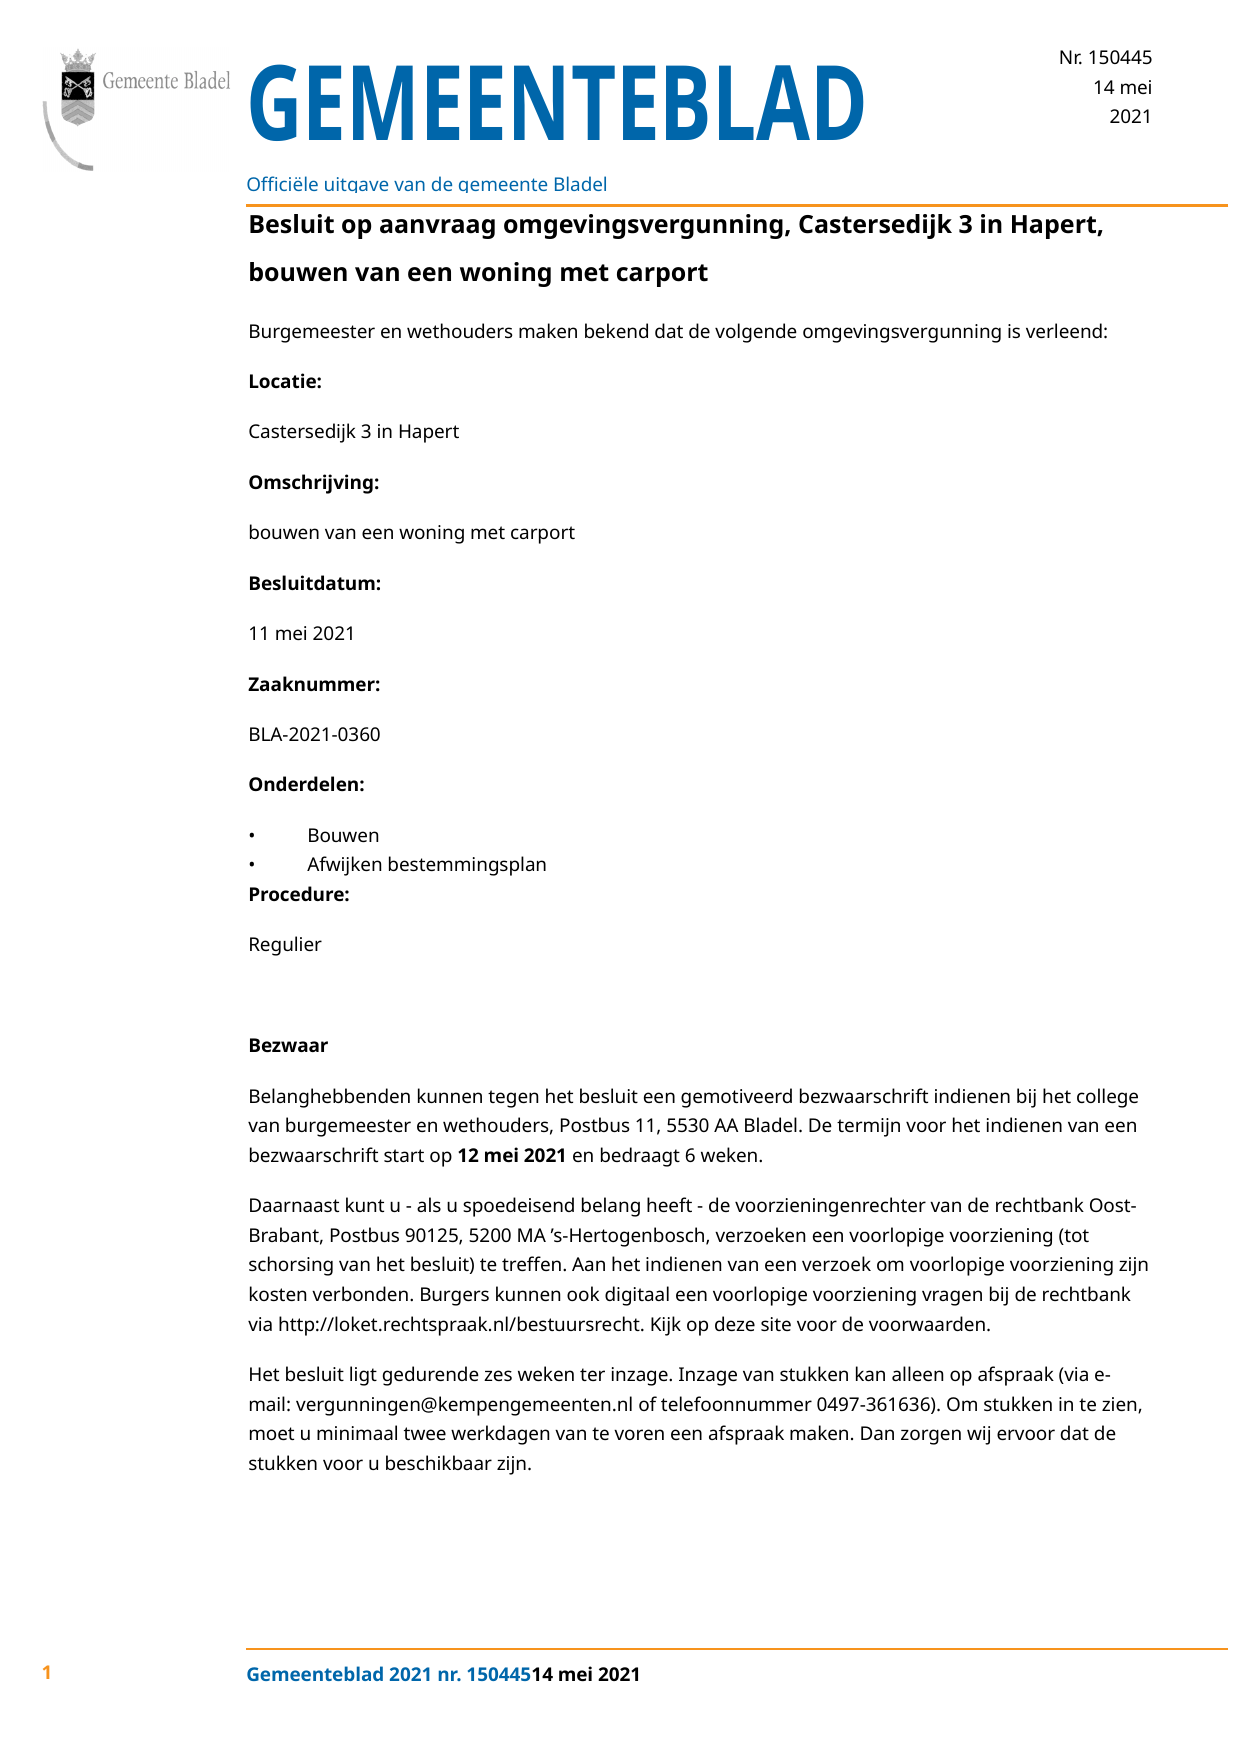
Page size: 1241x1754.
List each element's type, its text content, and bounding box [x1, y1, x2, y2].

text Besluitdatum: [248, 570, 1152, 596]
text Besluit op aanvraag omgevingsvergunning, Castersedijk 3 in Hapert, bouwen van een woning met carport [248, 207, 1152, 288]
picture [41, 47, 231, 172]
text Daarnaast kunt u - als u spoedeisend belang heeft - de voorzieningenrechter van de rechtbank Oost-Brabant, Postbus 90125, 5200 MA ’s-Hertogenbosch, verzoeken een voorlopige voorziening (tot schorsing van het besluit) te treffen. Aan het indienen van een verzoek om voorlopige voorziening zijn kosten verbonden. Burgers kunnen ook digitaal een voorlopige voorziening vragen bij de rechtbank via http://loket.rechtspraak.nl/bestuursrecht. Kijk op deze site voor de voorwaarden. [248, 1192, 1152, 1337]
text Onderdelen: [248, 772, 1152, 797]
text 11 mei 2021 [248, 620, 1152, 646]
text Omschrijving: [248, 469, 1152, 495]
text bouwen van een woning met carport [248, 519, 1152, 545]
text BLA-2021-0360 [248, 721, 1152, 747]
text Het besluit ligt gedurende zes weken ter inzage. Inzage van stukken kan alleen op afspraak (via e-mail: vergunningen@kempengemeenten.nl of telefoonnummer 0497-361636). Om stukken in te zien, moet u minimaal twee werkdagen van te voren een afspraak maken. Dan zorgen wij ervoor dat de stukken voor u beschikbaar zijn. [248, 1361, 1152, 1476]
text Locatie: [248, 368, 1152, 394]
text Belanghebbenden kunnen tegen het besluit een gemotiveerd bezwaarschrift indienen bij het college van burgemeester en wethouders, Postbus 11, 5530 AA Bladel. De termijn voor het indienen van een bezwaarschrift start op 12 mei 2021 en bedraagt 6 weken. [248, 1083, 1152, 1168]
text Regulier [248, 932, 1152, 957]
text Burgemeester en wethouders maken bekend dat de volgende omgevingsvergunning is verleend: [248, 318, 1152, 344]
text Bezwaar [248, 1032, 1152, 1058]
text Zaaknummer: [248, 671, 1152, 697]
text Castersedijk 3 in Hapert [248, 419, 1152, 444]
list Afwijken bestemmingsplan [248, 852, 1152, 877]
text Procedure: [248, 881, 1152, 907]
list Bouwen [248, 822, 1152, 848]
